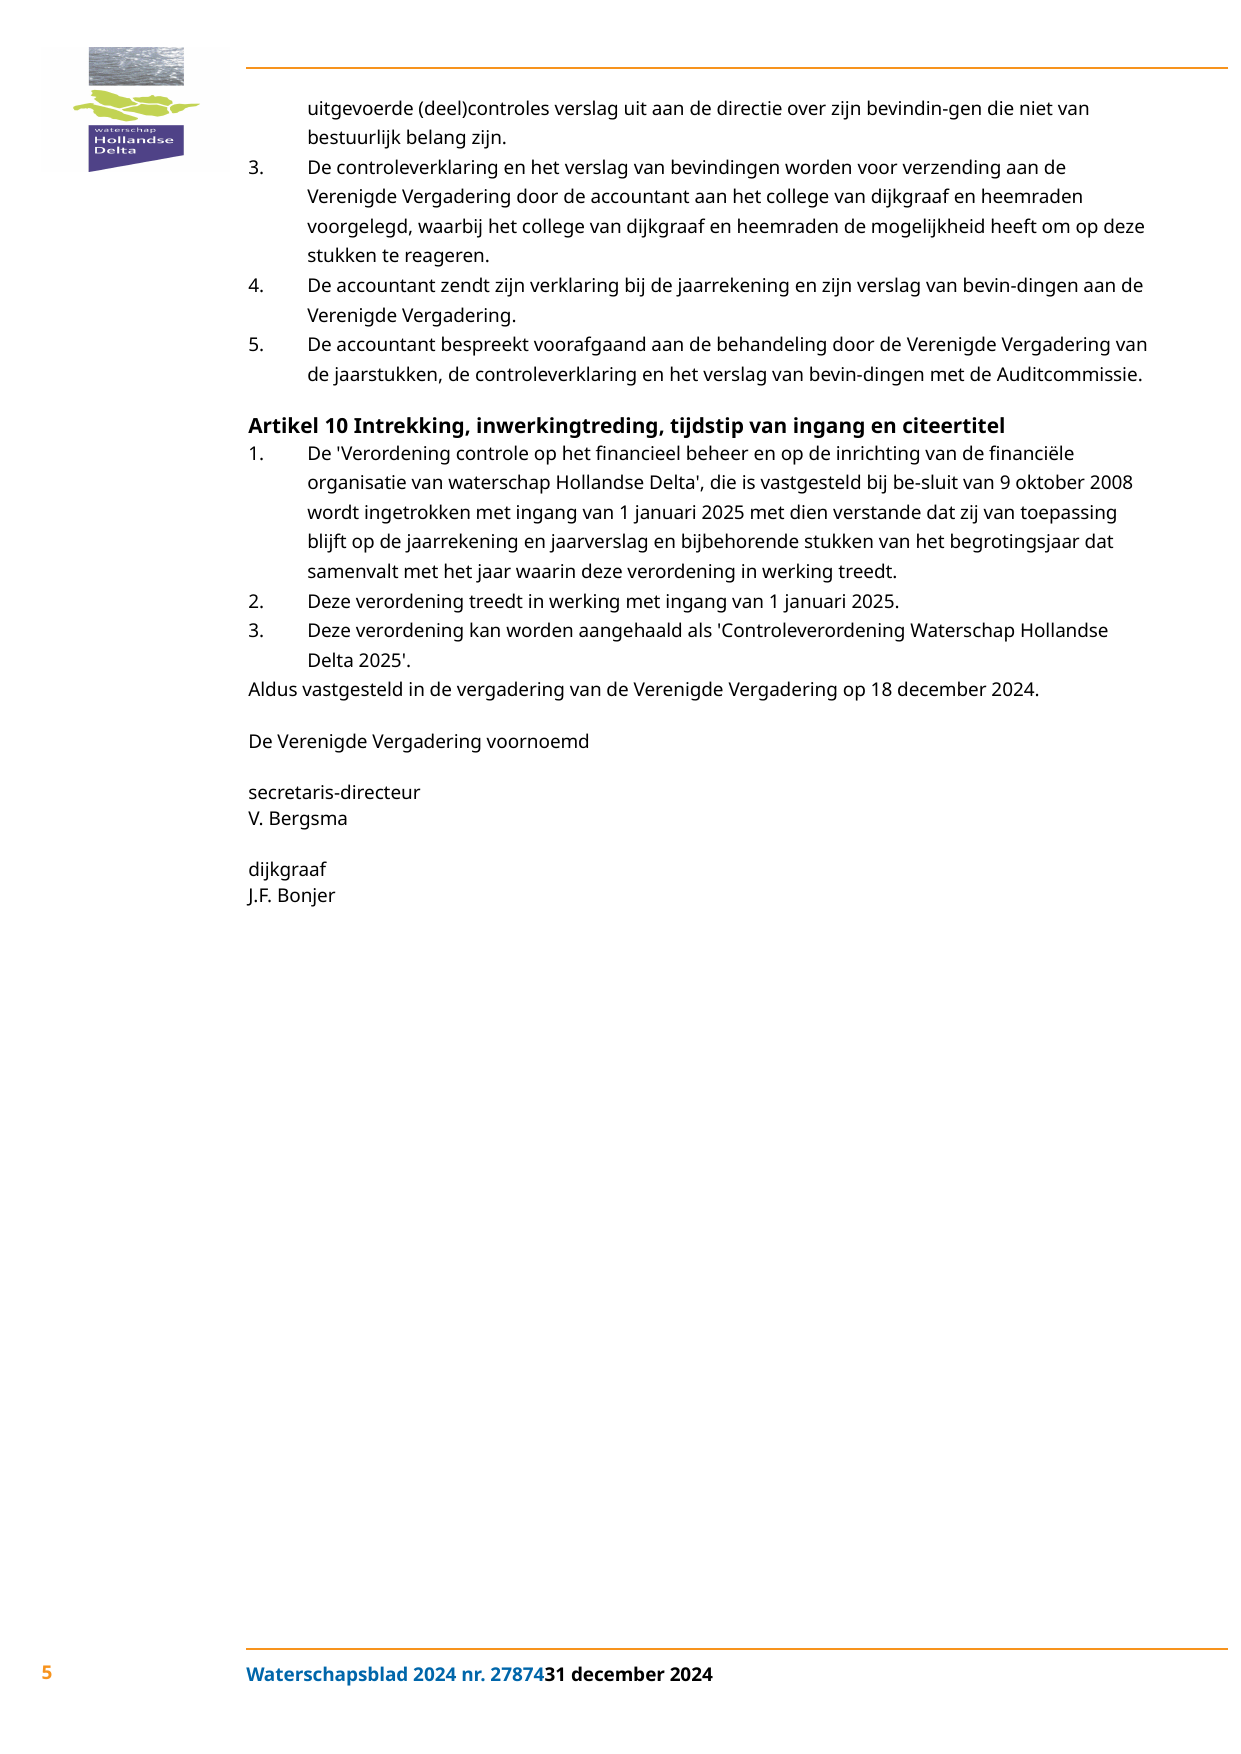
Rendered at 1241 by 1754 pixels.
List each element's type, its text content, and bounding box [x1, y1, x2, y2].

list uitgevoerde (deel)controles verslag uit aan de directie over zijn bevindin-gen die niet van bestuurlijk belang zijn. [248, 95, 1152, 150]
text Aldus vastgesteld in de vergadering van de Verenigde Vergadering op 18 december 2024. [248, 677, 1152, 702]
text De Verenigde Vergadering voornoemd [248, 728, 1152, 754]
text J.F. Bonjer [248, 882, 1152, 908]
text Artikel 10 Intrekking, inwerkingtreding, tijdstip van ingang en citeertitel [248, 411, 1152, 440]
text secretaris-directeur [248, 779, 1152, 805]
list De accountant bespreekt voorafgaand aan de behandeling door de Verenigde Vergadering van de jaarstukken, de controleverklaring en het verslag van bevin-dingen met de Auditcommissie. [248, 331, 1152, 387]
list De 'Verordening controle op het financieel beheer en op de inrichting van de financiële organisatie van waterschap Hollandse Delta', die is vastgesteld bij be-sluit van 9 oktober 2008 wordt ingetrokken met ingang van 1 januari 2025 met dien verstande dat zij van toepassing blijft op de jaarrekening en jaarverslag en bijbehorende stukken van het begrotingsjaar dat samenvalt met het jaar waarin deze verordening in werking treedt. [248, 440, 1152, 584]
text V. Bergsma [248, 805, 1152, 831]
list De accountant zendt zijn verklaring bij de jaarrekening en zijn verslag van bevin-dingen aan de Verenigde Vergadering. [248, 272, 1152, 328]
list Deze verordening treedt in werking met ingang van 1 januari 2025. [248, 588, 1152, 613]
list De controleverklaring en het verslag van bevindingen worden voor verzending aan de Verenigde Vergadering door de accountant aan het college van dijkgraaf en heemraden voorgelegd, waarbij het college van dijkgraaf en heemraden de mogelijkheid heeft om op deze stukken te reageren. [248, 154, 1152, 268]
text dijkgraaf [248, 857, 1152, 882]
picture [41, 47, 231, 172]
list Deze verordening kan worden aangehaald als 'Controleverordening Waterschap Hollandse Delta 2025'. [248, 617, 1152, 673]
